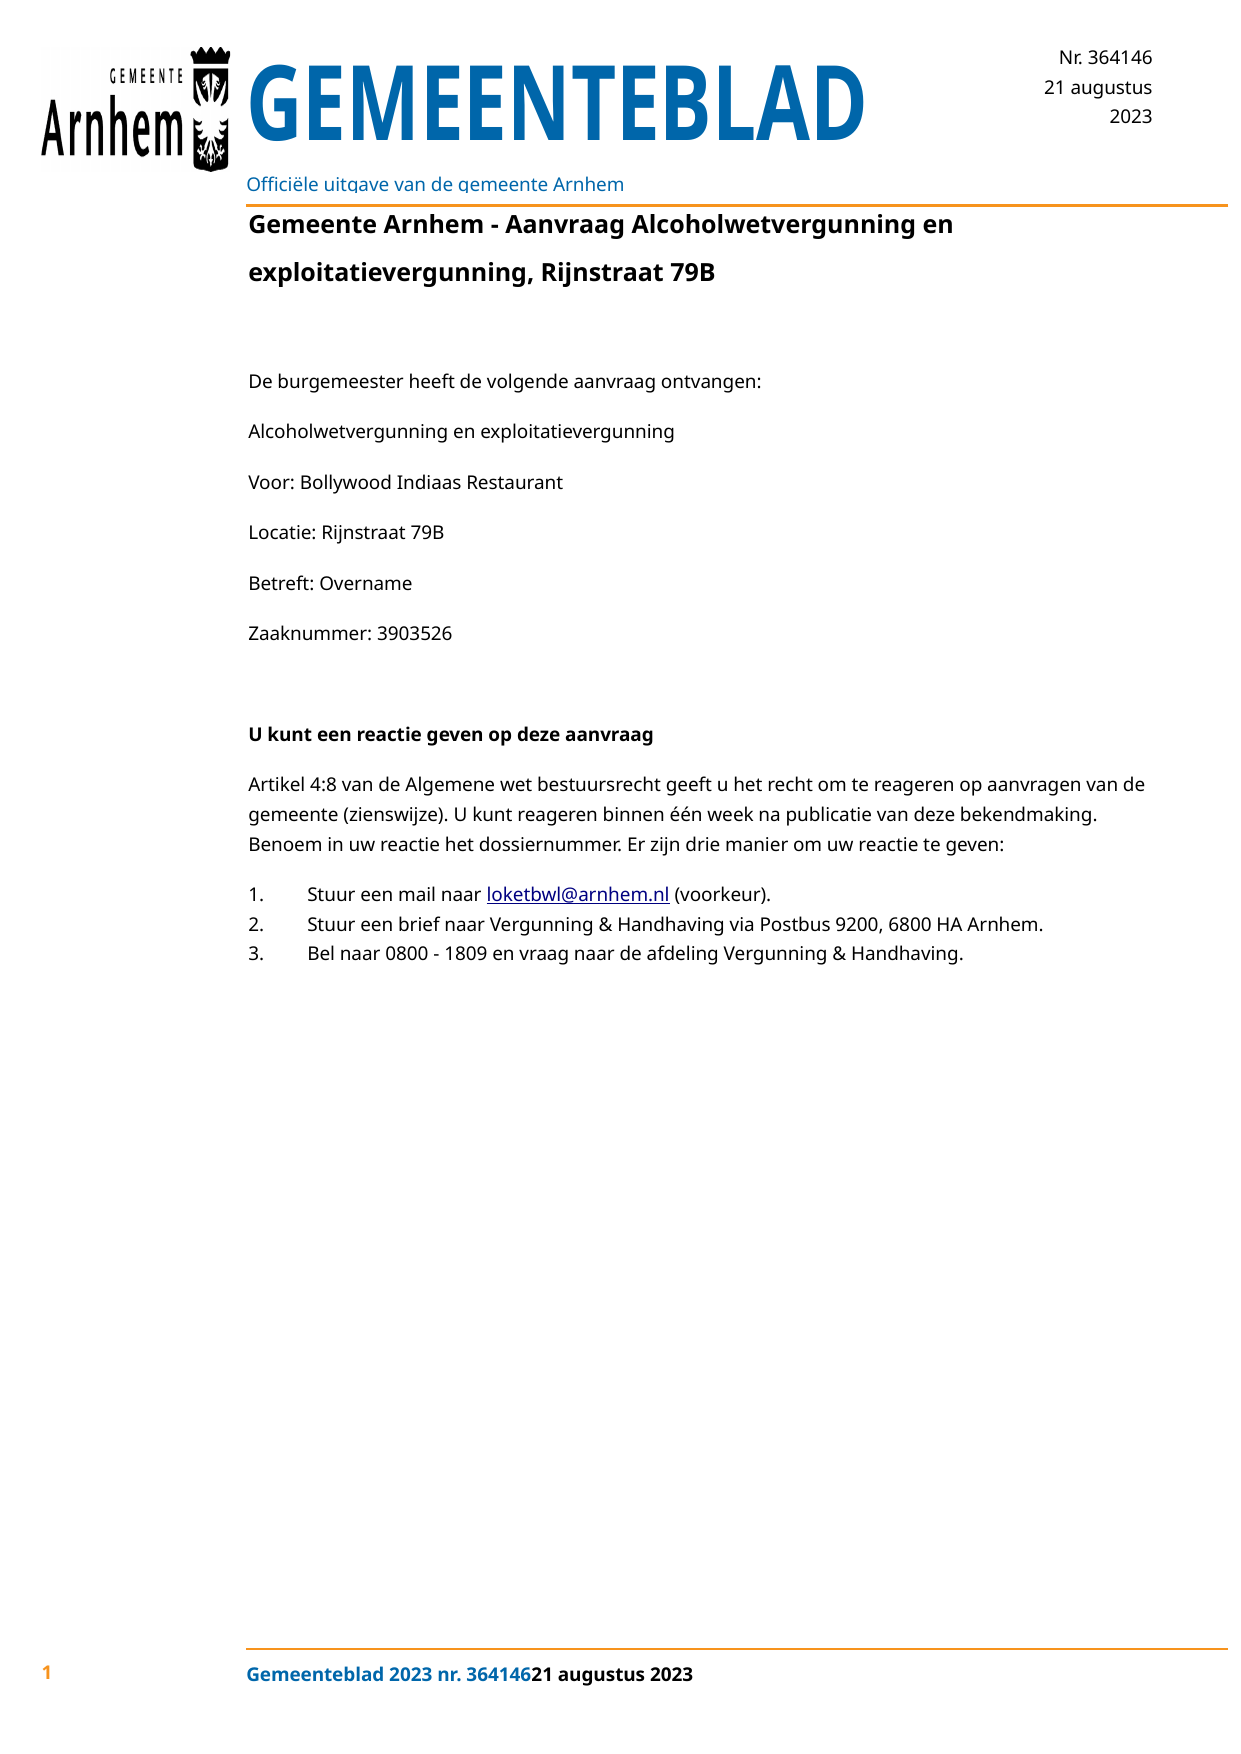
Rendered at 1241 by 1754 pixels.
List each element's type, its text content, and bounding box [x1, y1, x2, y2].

text Alcoholwetvergunning en exploitatievergunning [248, 419, 1152, 444]
text Betreft: Overname [248, 570, 1152, 596]
list Bel naar 0800 - 1809 en vraag naar de afdeling Vergunning & Handhaving. [248, 940, 1152, 966]
text Voor: Bollywood Indiaas Restaurant [248, 469, 1152, 495]
list Stuur een brief naar Vergunning & Handhaving via Postbus 9200, 6800 HA Arnhem. [248, 911, 1152, 937]
text Zaaknummer: 3903526 [248, 620, 1152, 646]
list Stuur een mail naar loketbwl@arnhem.nl (voorkeur). [248, 881, 1152, 907]
text De burgemeester heeft de volgende aanvraag ontvangen: [248, 368, 1152, 394]
text Artikel 4:8 van de Algemene wet bestuursrecht geeft u het recht om te reageren op aanvragen van de gemeente (zienswijze). U kunt reageren binnen één week na publicatie van deze bekendmaking. Benoem in uw reactie het dossiernummer. Er zijn drie manier om uw reactie te geven: [248, 772, 1152, 857]
picture [41, 47, 231, 172]
text U kunt een reactie geven op deze aanvraag [248, 721, 1152, 747]
text Gemeente Arnhem - Aanvraag Alcoholwetvergunning en exploitatievergunning, Rijnstraat 79B [248, 207, 1152, 288]
text Locatie: Rijnstraat 79B [248, 519, 1152, 545]
